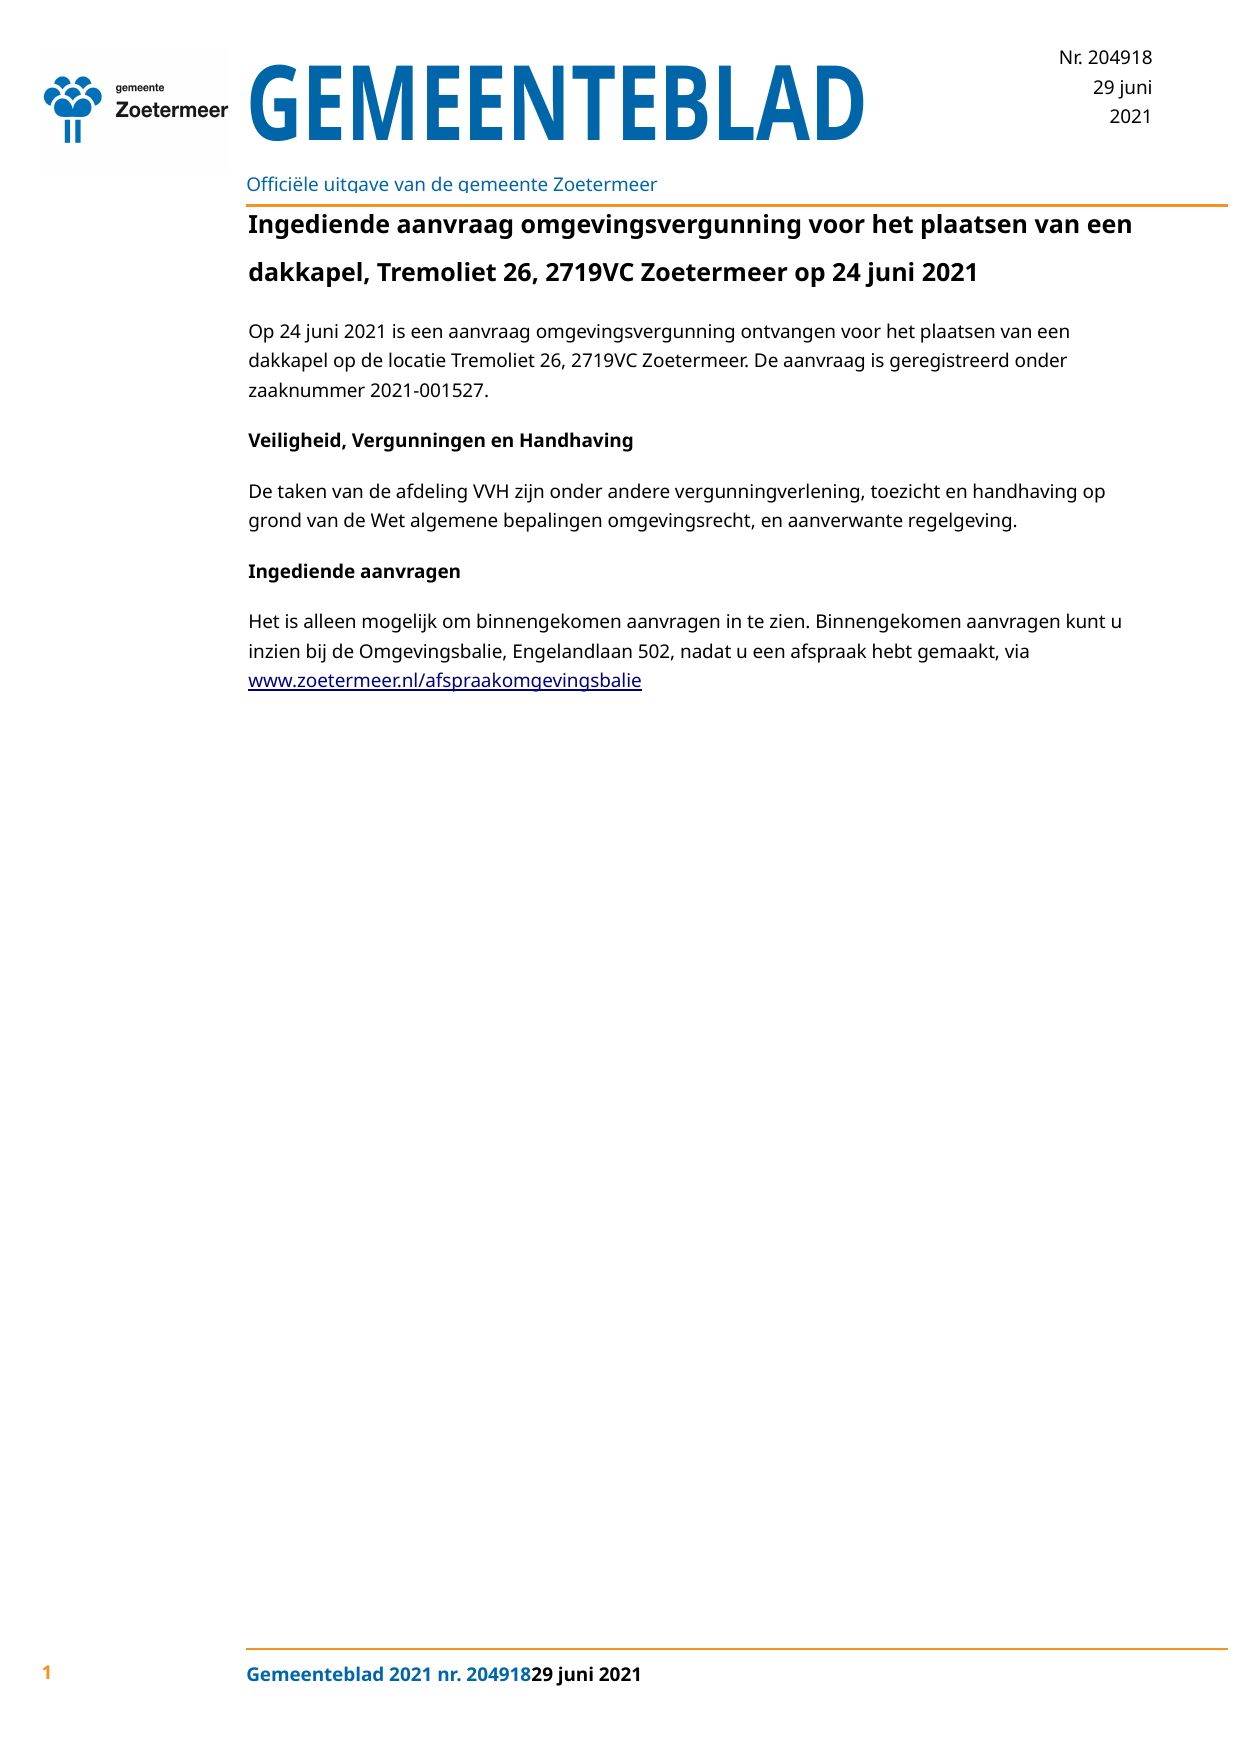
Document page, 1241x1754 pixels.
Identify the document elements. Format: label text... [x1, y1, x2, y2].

text Het is alleen mogelijk om binnengekomen aanvragen in te zien. Binnengekomen aanvragen kunt u inzien bij de Omgevingsbalie, Engelandlaan 502, nadat u een afspraak hebt gemaakt, via www.zoetermeer.nl/afspraakomgevingsbalie [248, 608, 1152, 693]
text Op 24 juni 2021 is een aanvraag omgevingsvergunning ontvangen voor het plaatsen van een dakkapel op de locatie Tremoliet 26, 2719VC Zoetermeer. De aanvraag is geregistreerd onder zaaknummer 2021-001527. [248, 318, 1152, 403]
text De taken van de afdeling VVH zijn onder andere vergunningverlening, toezicht en handhaving op grond van de Wet algemene bepalingen omgevingsrecht, en aanverwante regelgeving. [248, 478, 1152, 533]
text Ingediende aanvraag omgevingsvergunning voor het plaatsen van een dakkapel, Tremoliet 26, 2719VC Zoetermeer op 24 juni 2021 [248, 207, 1152, 288]
text Ingediende aanvragen [248, 558, 1152, 584]
text Veiligheid, Vergunningen en Handhaving [248, 427, 1152, 453]
picture [41, 47, 231, 172]
